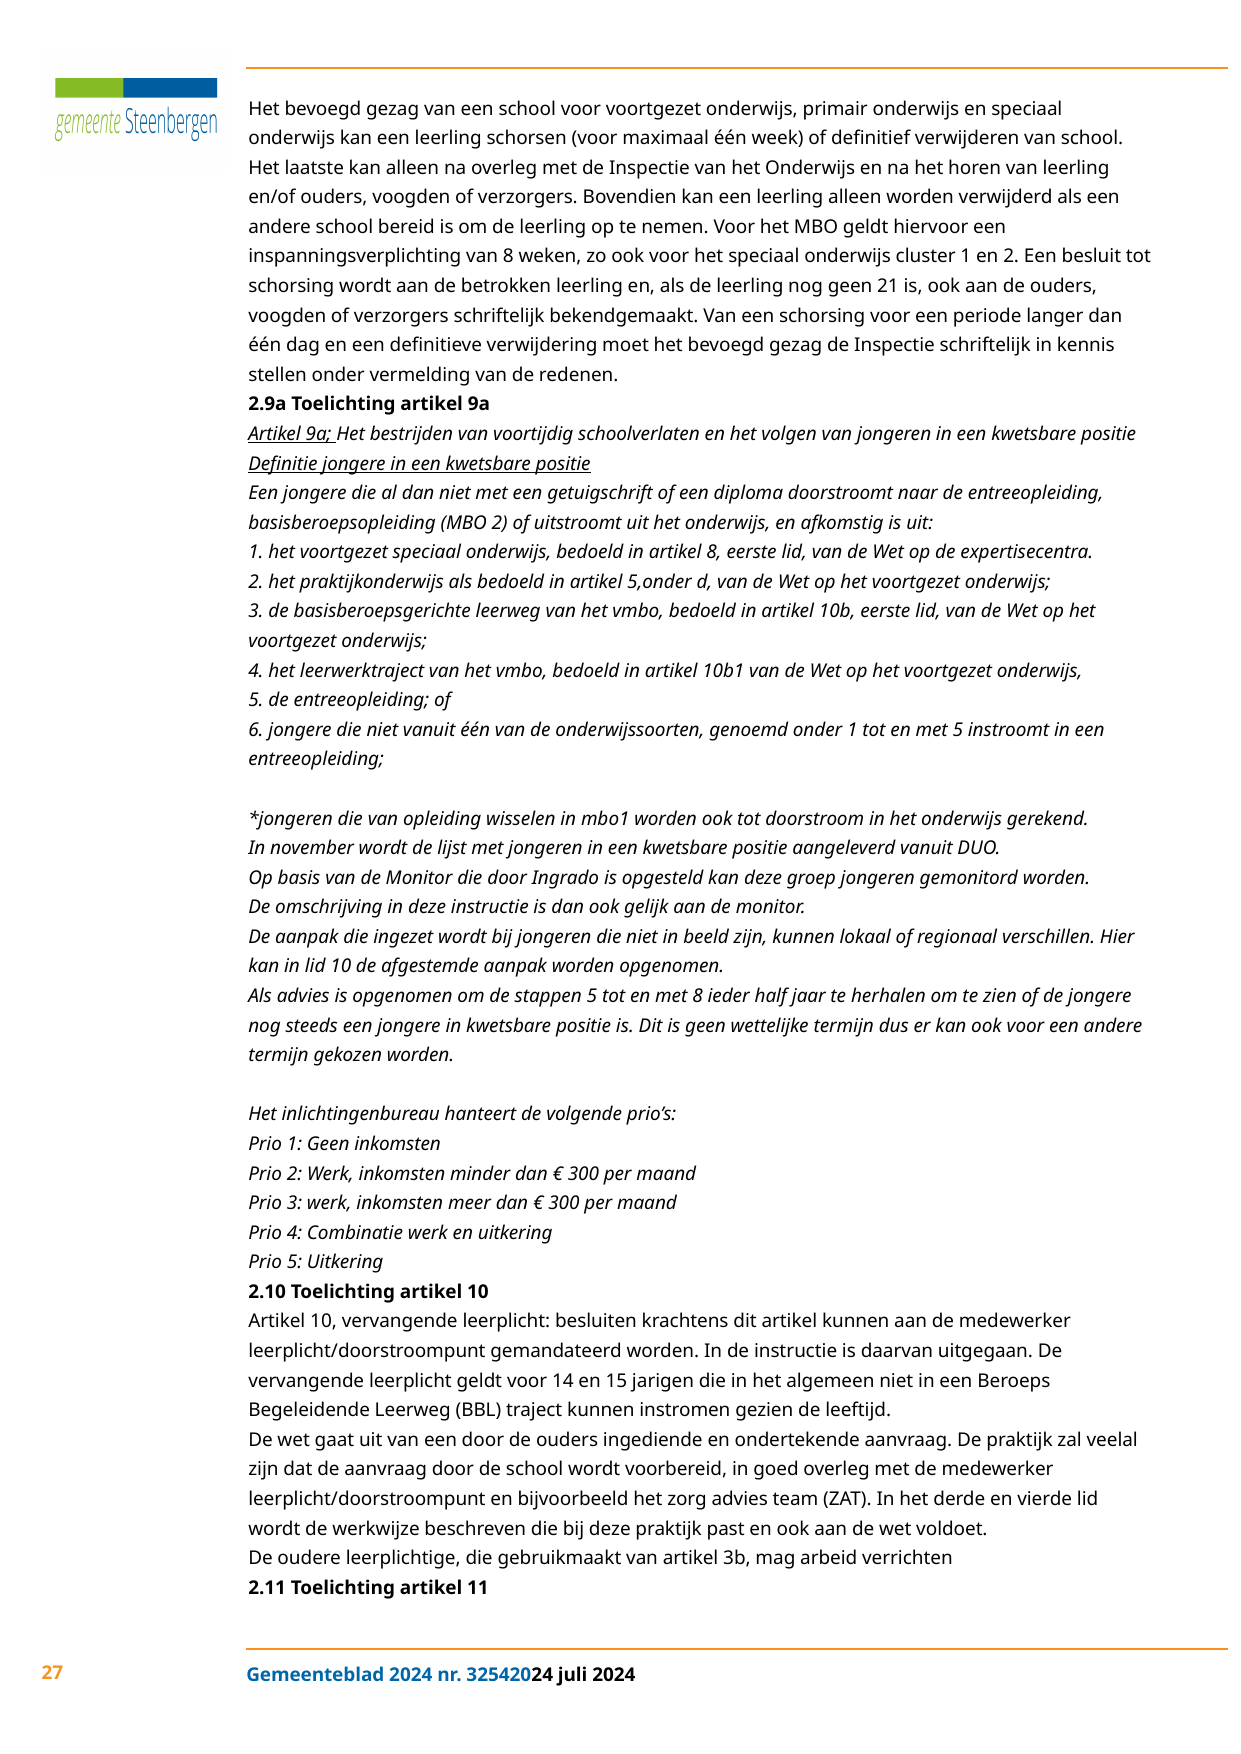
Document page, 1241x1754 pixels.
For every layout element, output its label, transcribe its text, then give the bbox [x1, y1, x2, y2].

text De aanpak die ingezet wordt bij jongeren die niet in beeld zijn, kunnen lokaal of regionaal verschillen. Hier kan in lid 10 de afgestemde aanpak worden opgenomen. [248, 923, 1152, 978]
text Prio 5: Uitkering [248, 1248, 1152, 1274]
text 1. het voortgezet speciaal onderwijs, bedoeld in artikel 8, eerste lid, van de Wet op de expertisecentra. [248, 538, 1152, 564]
text Op basis van de Monitor die door Ingrado is opgesteld kan deze groep jongeren gemonitord worden. [248, 864, 1152, 890]
picture [41, 47, 231, 172]
text Artikel 10, vervangende leerplicht: besluiten krachtens dit artikel kunnen aan de medewerker leerplicht/doorstroompunt gemandateerd worden. In de instructie is daarvan uitgegaan. De vervangende leerplicht geldt voor 14 en 15 jarigen die in het algemeen niet in een Beroeps Begeleidende Leerweg (BBL) traject kunnen instromen gezien de leeftijd. [248, 1308, 1152, 1422]
text Prio 3: werk, inkomsten meer dan € 300 per maand [248, 1189, 1152, 1215]
text De wet gaat uit van een door de ouders ingediende en ondertekende aanvraag. De praktijk zal veelal zijn dat de aanvraag door de school wordt voorbereid, in goed overleg met de medewerker leerplicht/doorstroompunt en bijvoorbeeld het zorg advies team (ZAT). In het derde en vierde lid wordt de werkwijze beschreven die bij deze praktijk past en ook aan de wet voldoet. [248, 1426, 1152, 1541]
text 2. het praktijkonderwijs als bedoeld in artikel 5,onder d, van de Wet op het voortgezet onderwijs; [248, 568, 1152, 594]
text Prio 2: Werk, inkomsten minder dan € 300 per maand [248, 1160, 1152, 1186]
text 3. de basisberoepsgerichte leerweg van het vmbo, bedoeld in artikel 10b, eerste lid, van de Wet op het voortgezet onderwijs; [248, 598, 1152, 653]
text 2.9a Toelichting artikel 9a [248, 391, 1152, 416]
text *jongeren die van opleiding wisselen in mbo1 worden ook tot doorstroom in het onderwijs gerekend. [248, 805, 1152, 831]
text Een jongere die al dan niet met een getuigschrift of een diploma doorstroomt naar de entreeopleiding, basisberoepsopleiding (MBO 2) of uitstroomt uit het onderwijs, en afkomstig is uit: [248, 479, 1152, 535]
text 4. het leerwerktraject van het vmbo, bedoeld in artikel 10b1 van de Wet op het voortgezet onderwijs, [248, 657, 1152, 683]
text 6. jongere die niet vanuit één van de onderwijssoorten, genoemd onder 1 tot en met 5 instroomt in een entreeopleiding; [248, 716, 1152, 771]
text Artikel 9a; Het bestrijden van voortijdig schoolverlaten en het volgen van jongeren in een kwetsbare positie [248, 420, 1152, 446]
text Prio 4: Combinatie werk en uitkering [248, 1219, 1152, 1245]
text 2.10 Toelichting artikel 10 [248, 1278, 1152, 1304]
text Definitie jongere in een kwetsbare positie [248, 450, 1152, 476]
text Als advies is opgenomen om de stappen 5 tot en met 8 ieder half jaar te herhalen om te zien of de jongere nog steeds een jongere in kwetsbare positie is. Dit is geen wettelijke termijn dus er kan ook voor een andere termijn gekozen worden. [248, 982, 1152, 1067]
text Prio 1: Geen inkomsten [248, 1130, 1152, 1156]
text 5. de entreeopleiding; of [248, 686, 1152, 712]
text De oudere leerplichtige, die gebruikmaakt van artikel 3b, mag arbeid verrichten [248, 1544, 1152, 1570]
text Het bevoegd gezag van een school voor voortgezet onderwijs, primair onderwijs en speciaal onderwijs kan een leerling schorsen (voor maximaal één week) of definitief verwijderen van school. Het laatste kan alleen na overleg met de Inspectie van het Onderwijs en na het horen van leerling en/of ouders, voogden of verzorgers. Bovendien kan een leerling alleen worden verwijderd als een andere school bereid is om de leerling op te nemen. Voor het MBO geldt hiervoor een inspanningsverplichting van 8 weken, zo ook voor het speciaal onderwijs cluster 1 en 2. Een besluit tot schorsing wordt aan de betrokken leerling en, als de leerling nog geen 21 is, ook aan de ouders, voogden of verzorgers schriftelijk bekendgemaakt. Van een schorsing voor een periode langer dan één dag en een definitieve verwijdering moet het bevoegd gezag de Inspectie schriftelijk in kennis stellen onder vermelding van de redenen. [248, 95, 1152, 387]
text De omschrijving in deze instructie is dan ook gelijk aan de monitor. [248, 893, 1152, 919]
text In november wordt de lijst met jongeren in een kwetsbare positie aangeleverd vanuit DUO. [248, 834, 1152, 860]
text Het inlichtingenbureau hanteert de volgende prio’s: [248, 1101, 1152, 1126]
text 2.11 Toelichting artikel 11 [248, 1574, 1152, 1600]
